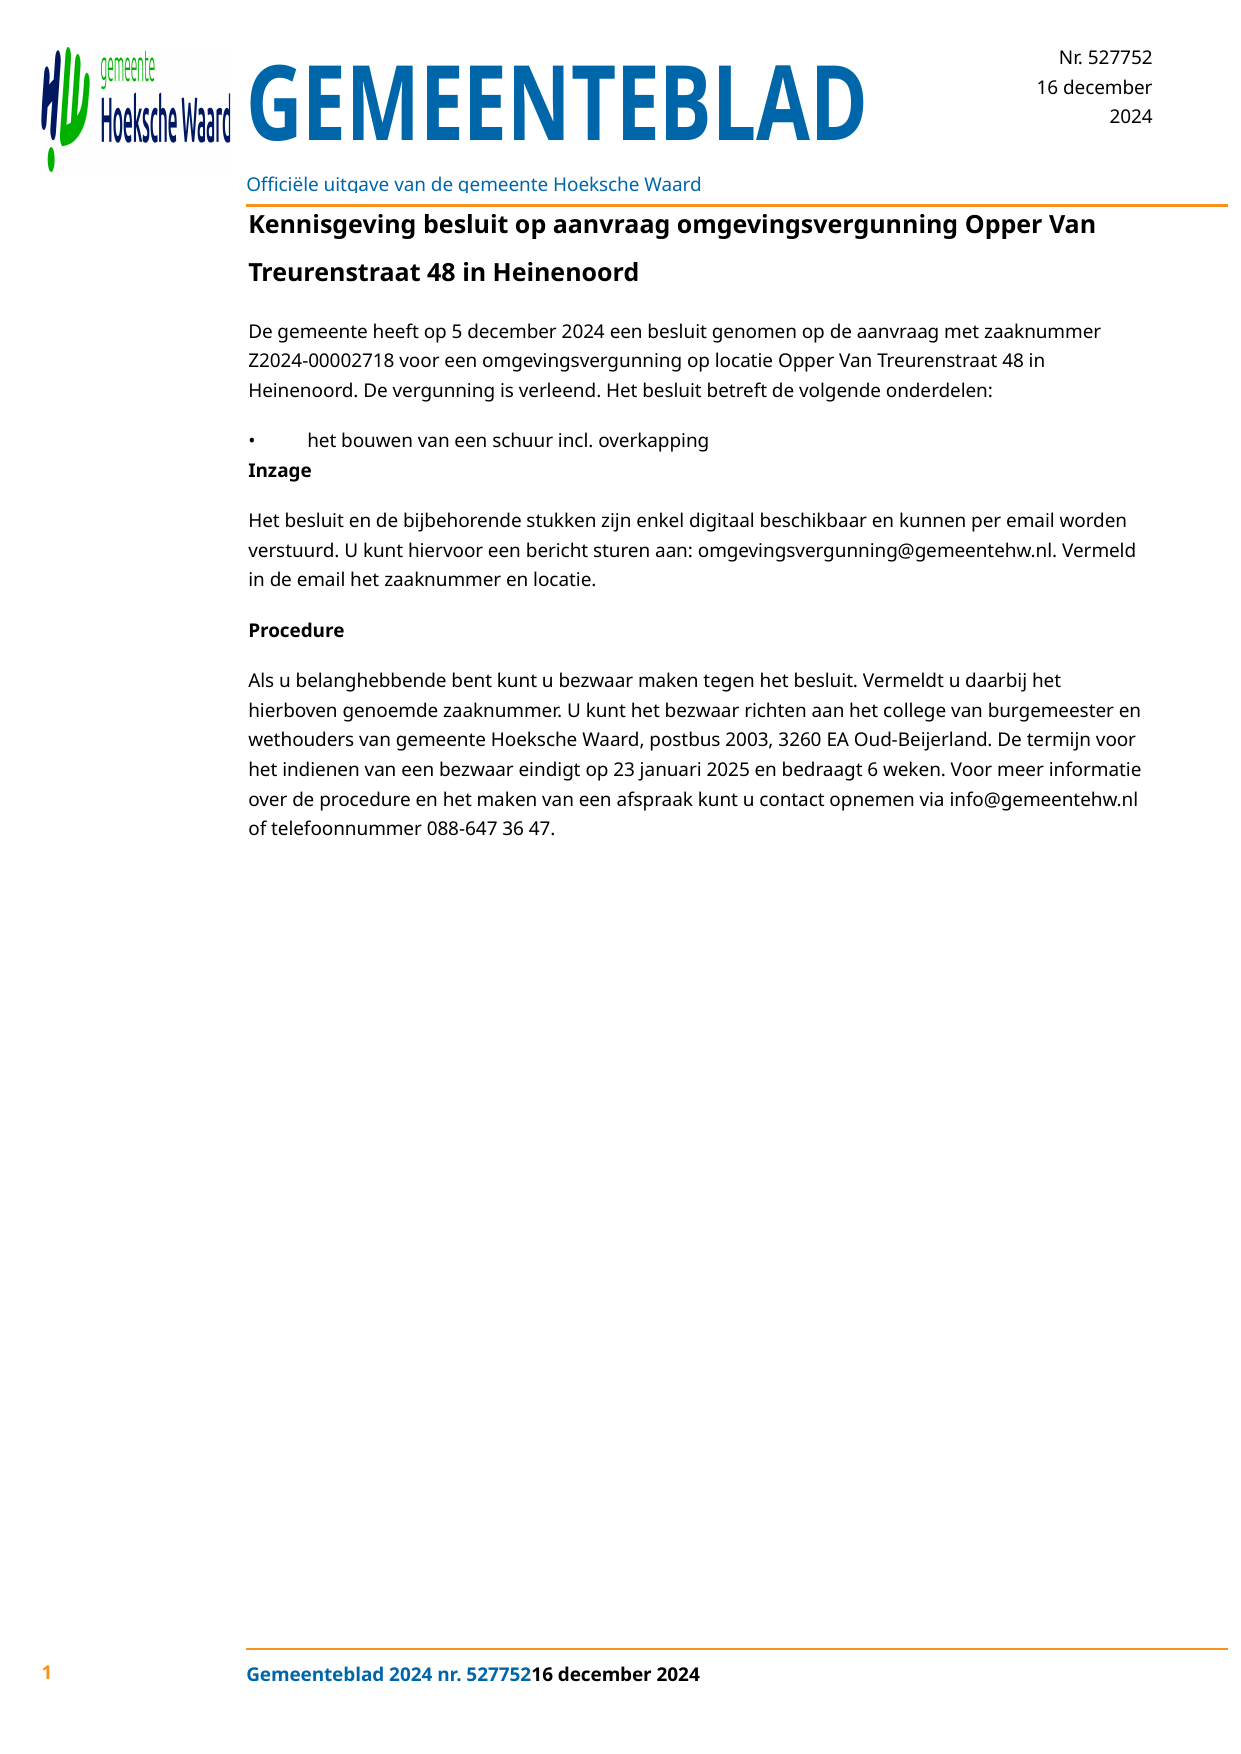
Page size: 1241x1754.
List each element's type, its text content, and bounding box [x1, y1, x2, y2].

text Inzage [248, 457, 1152, 483]
text Het besluit en de bijbehorende stukken zijn enkel digitaal beschikbaar en kunnen per email worden verstuurd. U kunt hiervoor een bericht sturen aan: omgevingsvergunning@gemeentehw.nl. Vermeld in de email het zaaknummer en locatie. [248, 507, 1152, 592]
text De gemeente heeft op 5 december 2024 een besluit genomen op de aanvraag met zaaknummer Z2024-00002718 voor een omgevingsvergunning op locatie Opper Van Treurenstraat 48 in Heinenoord. De vergunning is verleend. Het besluit betreft de volgende onderdelen: [248, 318, 1152, 403]
picture [41, 47, 231, 172]
text Als u belanghebbende bent kunt u bezwaar maken tegen het besluit. Vermeldt u daarbij het hierboven genoemde zaaknummer. U kunt het bezwaar richten aan het college van burgemeester en wethouders van gemeente Hoeksche Waard, postbus 2003, 3260 EA Oud-Beijerland. De termijn voor het indienen van een bezwaar eindigt op 23 januari 2025 en bedraagt 6 weken. Voor meer informatie over de procedure en het maken van een afspraak kunt u contact opnemen via info@gemeentehw.nl of telefoonnummer 088-647 36 47. [248, 667, 1152, 841]
text Kennisgeving besluit op aanvraag omgevingsvergunning Opper Van Treurenstraat 48 in Heinenoord [248, 207, 1152, 288]
list het bouwen van een schuur incl. overkapping [248, 427, 1152, 453]
text Procedure [248, 617, 1152, 643]
